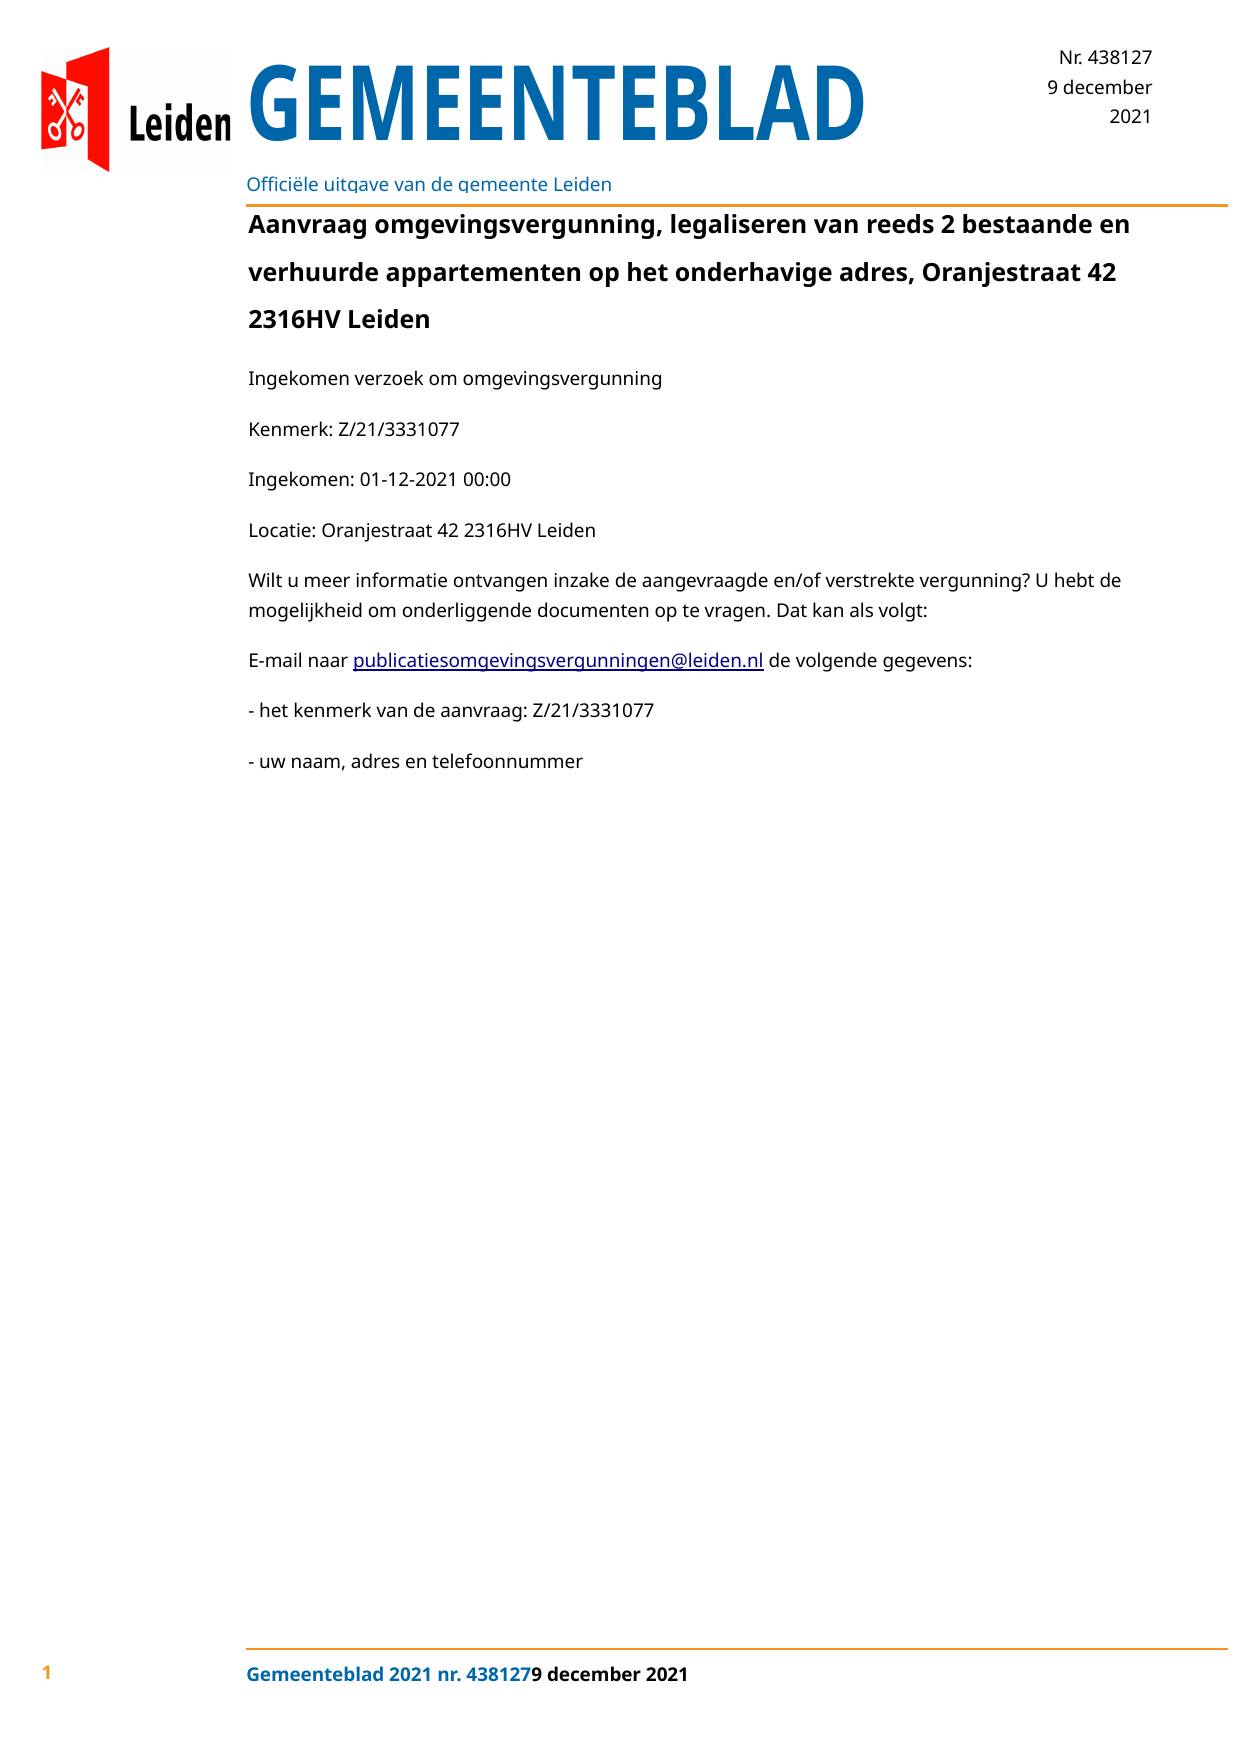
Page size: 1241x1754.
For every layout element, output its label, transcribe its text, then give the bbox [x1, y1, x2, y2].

text Aanvraag omgevingsvergunning, legaliseren van reeds 2 bestaande en verhuurde appartementen op het onderhavige adres, Oranjestraat 42 2316HV Leiden [248, 207, 1152, 336]
text Kenmerk: Z/21/3331077 [248, 416, 1152, 442]
text Ingekomen: 01-12-2021 00:00 [248, 466, 1152, 492]
picture [41, 47, 231, 172]
text Locatie: Oranjestraat 42 2316HV Leiden [248, 517, 1152, 542]
text - het kenmerk van de aanvraag: Z/21/3331077 [248, 698, 1152, 723]
text Ingekomen verzoek om omgevingsvergunning [248, 366, 1152, 391]
text Wilt u meer informatie ontvangen inzake de aangevraagde en/of verstrekte vergunning? U hebt de mogelijkheid om onderliggende documenten op te vragen. Dat kan als volgt: [248, 567, 1152, 622]
text E-mail naar publicatiesomgevingsvergunningen@leiden.nl de volgende gegevens: [248, 647, 1152, 673]
text - uw naam, adres en telefoonnummer [248, 748, 1152, 774]
